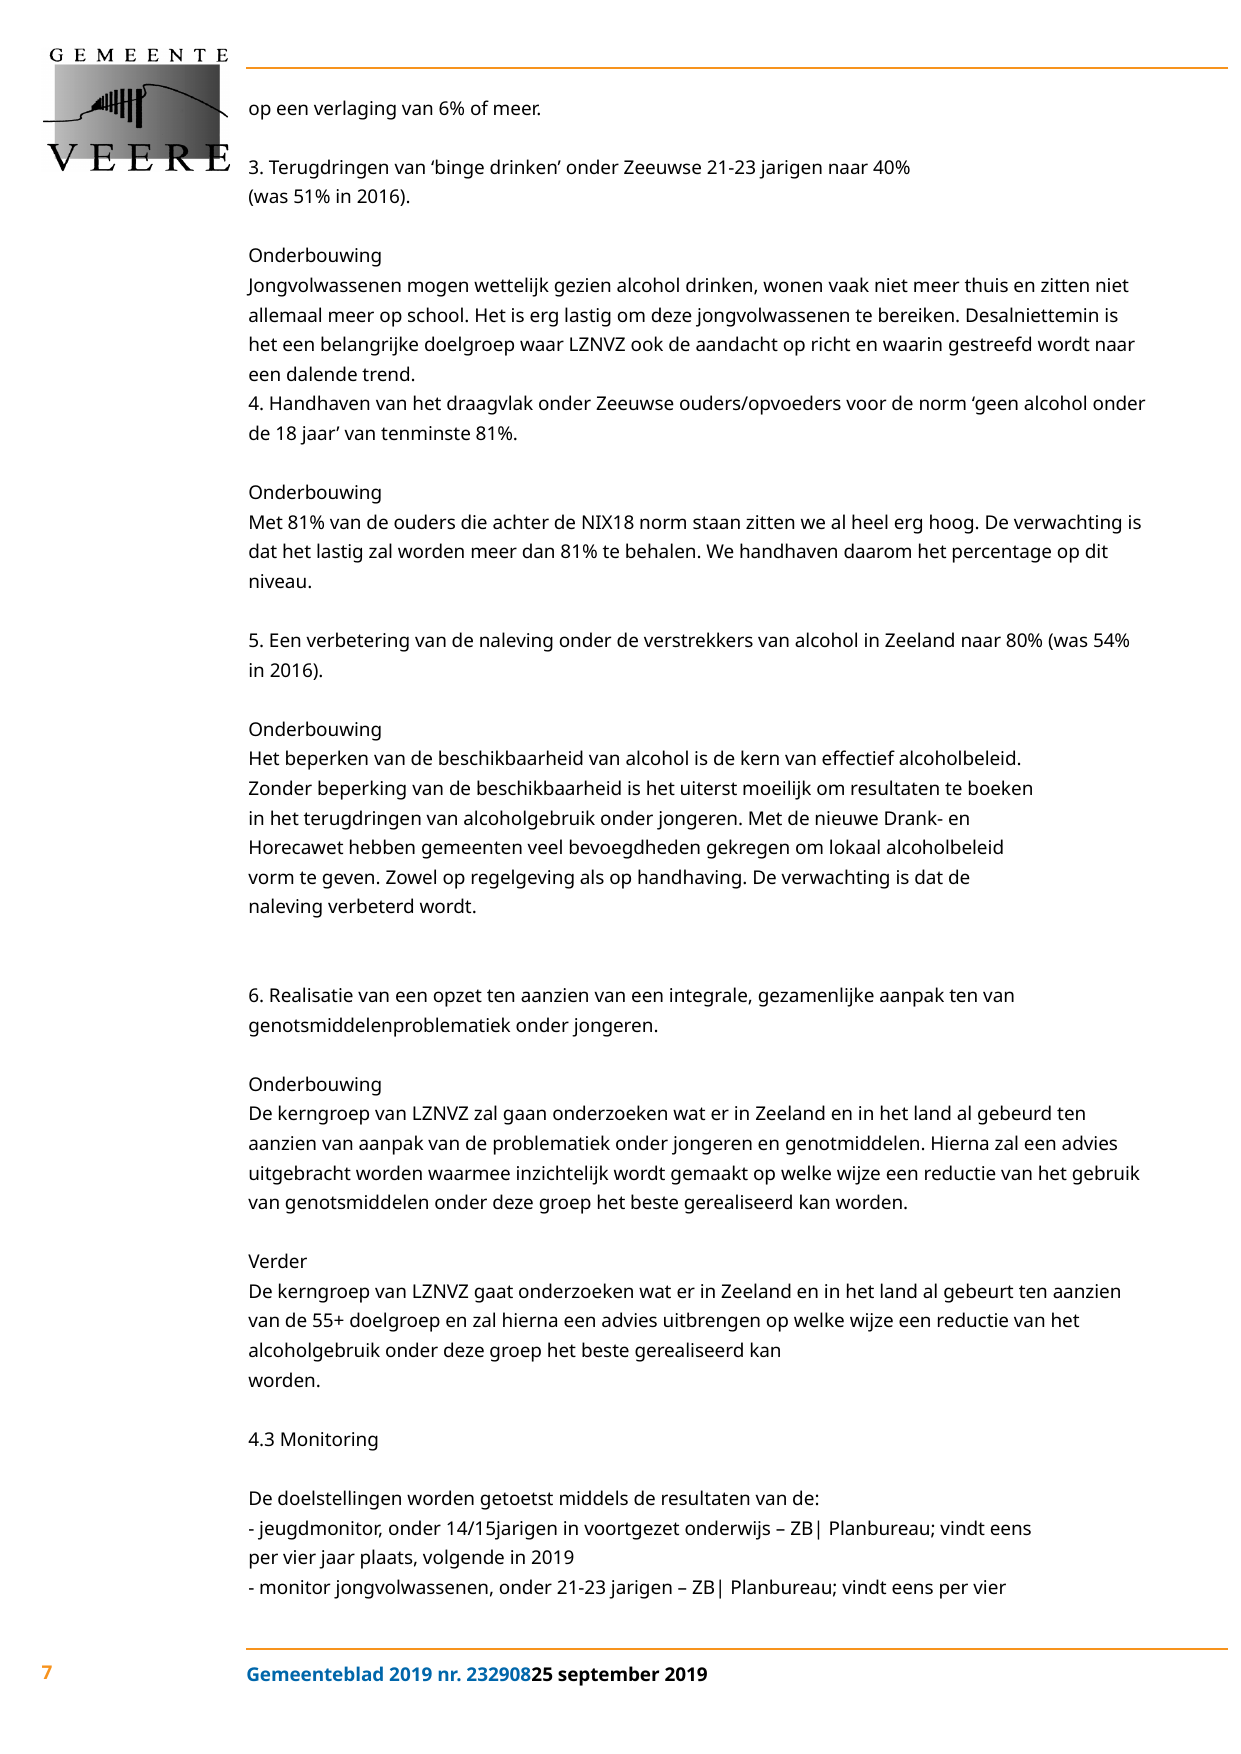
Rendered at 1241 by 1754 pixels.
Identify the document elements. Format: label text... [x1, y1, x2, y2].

text in het terugdringen van alcoholgebruik onder jongeren. Met de nieuwe Drank- en [248, 805, 1152, 831]
text Onderbouwing [248, 479, 1152, 505]
text Onderbouwing [248, 716, 1152, 742]
text 4. Handhaven van het draagvlak onder Zeeuwse ouders/opvoeders voor de norm ‘geen alcohol onder de 18 jaar’ van tenminste 81%. [248, 391, 1152, 446]
text op een verlaging van 6% of meer. [248, 95, 1152, 121]
text - monitor jongvolwassenen, onder 21-23 jarigen – ZB| Planbureau; vindt eens per vier [248, 1574, 1152, 1600]
text naleving verbeterd wordt. [248, 893, 1152, 919]
text Met 81% van de ouders die achter de NIX18 norm staan zitten we al heel erg hoog. De verwachting is dat het lastig zal worden meer dan 81% te behalen. We handhaven daarom het percentage op dit niveau. [248, 509, 1152, 594]
text Zonder beperking van de beschikbaarheid is het uiterst moeilijk om resultaten te boeken [248, 775, 1152, 801]
picture [41, 47, 231, 172]
text per vier jaar plaats, volgende in 2019 [248, 1544, 1152, 1570]
text 6. Realisatie van een opzet ten aanzien van een integrale, gezamenlijke aanpak ten van genotsmiddelenproblematiek onder jongeren. [248, 982, 1152, 1038]
text Horecawet hebben gemeenten veel bevoegdheden gekregen om lokaal alcoholbeleid [248, 834, 1152, 860]
text Jongvolwassenen mogen wettelijk gezien alcohol drinken, wonen vaak niet meer thuis en zitten niet allemaal meer op school. Het is erg lastig om deze jongvolwassenen te bereiken. Desalniettemin is het een belangrijke doelgroep waar LZNVZ ook de aandacht op richt en waarin gestreefd wordt naar een dalende trend. [248, 272, 1152, 387]
text De kerngroep van LZNVZ gaat onderzoeken wat er in Zeeland en in het land al gebeurt ten aanzien van de 55+ doelgroep en zal hierna een advies uitbrengen op welke wijze een reductie van het alcoholgebruik onder deze groep het beste gerealiseerd kan [248, 1278, 1152, 1363]
text Het beperken van de beschikbaarheid van alcohol is de kern van effectief alcoholbeleid. [248, 746, 1152, 771]
text worden. [248, 1367, 1152, 1393]
text 4.3 Monitoring [248, 1426, 1152, 1452]
text 3. Terugdringen van ‘binge drinken’ onder Zeeuwse 21-23 jarigen naar 40% [248, 154, 1152, 180]
text Verder [248, 1248, 1152, 1274]
text vorm te geven. Zowel op regelgeving als op handhaving. De verwachting is dat de [248, 864, 1152, 890]
text De doelstellingen worden getoetst middels de resultaten van de: [248, 1485, 1152, 1511]
text - jeugdmonitor, onder 14/15jarigen in voortgezet onderwijs – ZB| Planbureau; vindt eens [248, 1515, 1152, 1541]
text (was 51% in 2016). [248, 183, 1152, 209]
text De kerngroep van LZNVZ zal gaan onderzoeken wat er in Zeeland en in het land al gebeurd ten aanzien van aanpak van de problematiek onder jongeren en genotmiddelen. Hierna zal een advies uitgebracht worden waarmee inzichtelijk wordt gemaakt op welke wijze een reductie van het gebruik van genotsmiddelen onder deze groep het beste gerealiseerd kan worden. [248, 1101, 1152, 1215]
text 5. Een verbetering van de naleving onder de verstrekkers van alcohol in Zeeland naar 80% (was 54% in 2016). [248, 627, 1152, 683]
text Onderbouwing [248, 243, 1152, 268]
text Onderbouwing [248, 1071, 1152, 1097]
